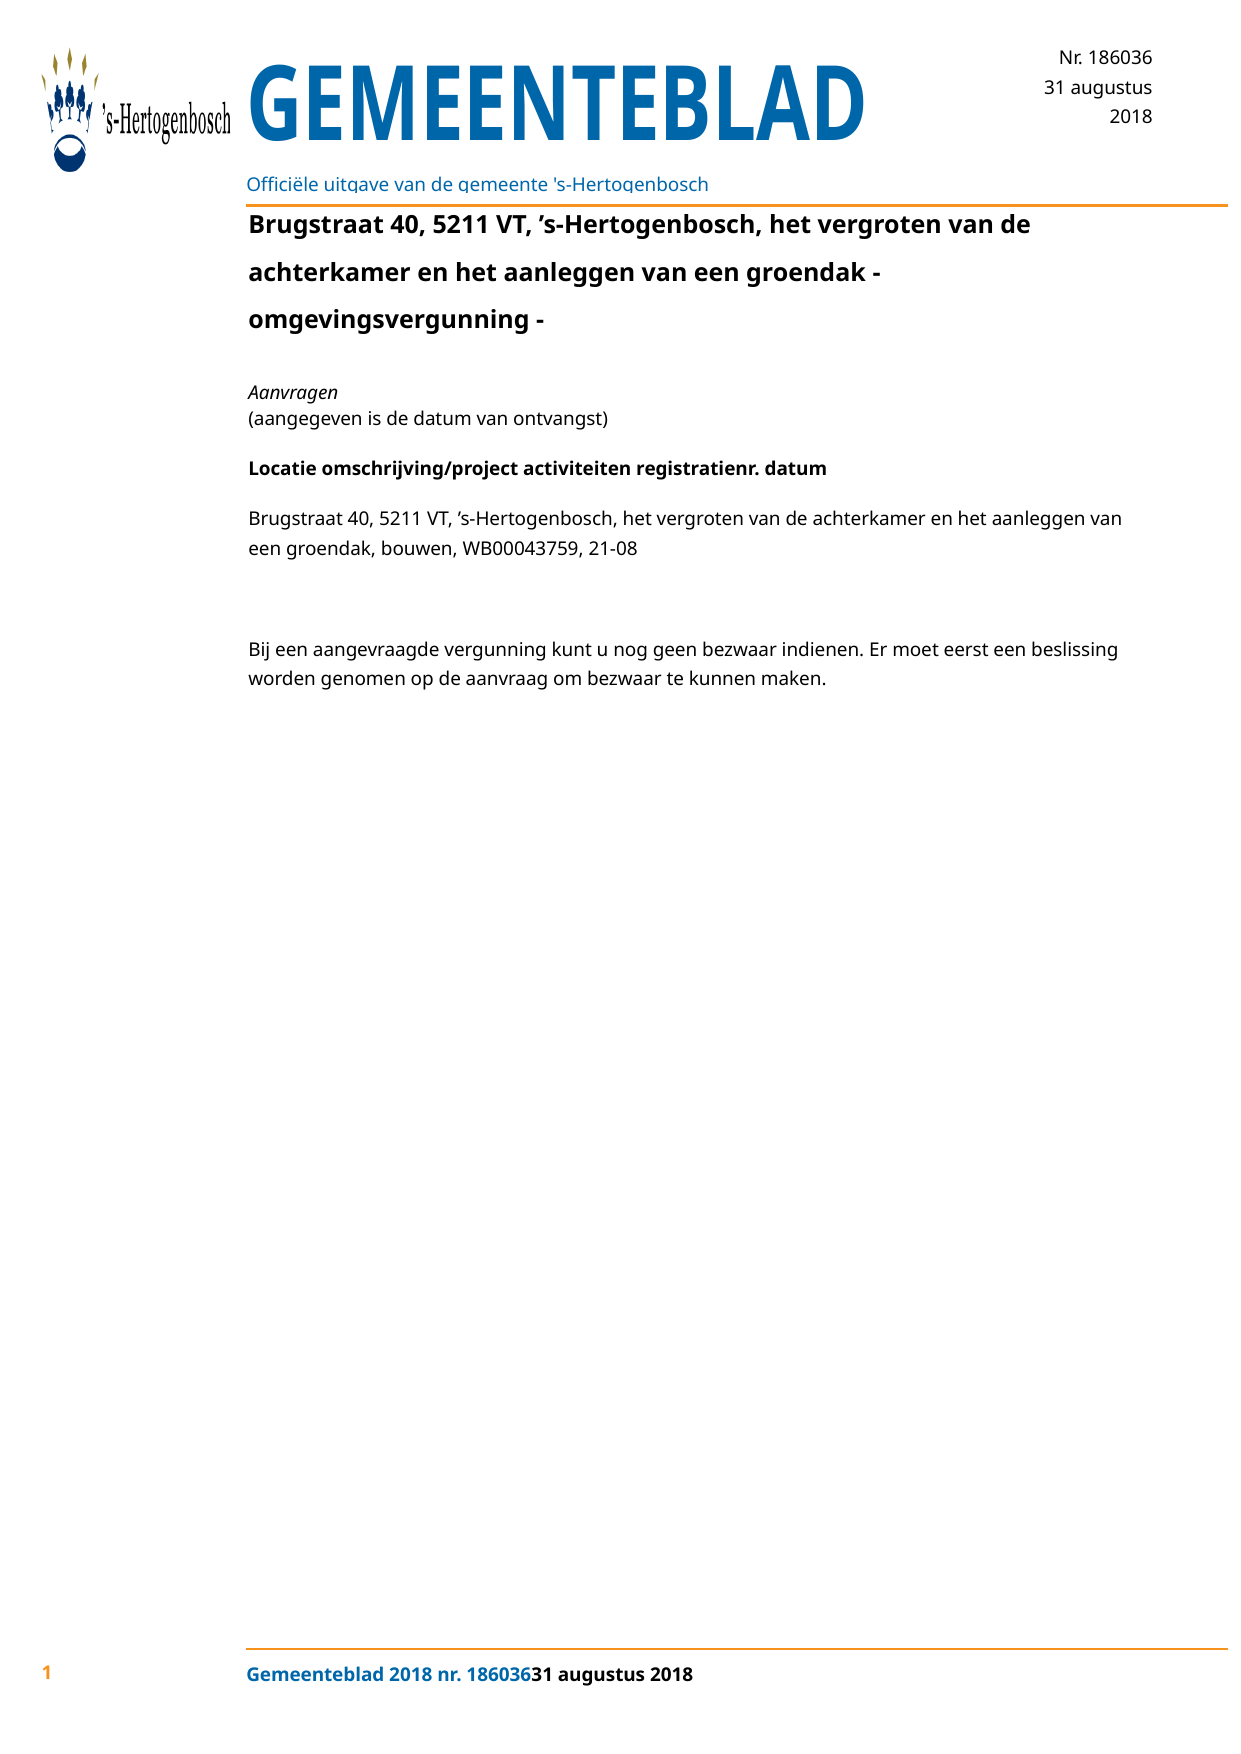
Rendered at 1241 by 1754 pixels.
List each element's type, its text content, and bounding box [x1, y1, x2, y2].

text Brugstraat 40, 5211 VT, ’s-Hertogenbosch, het vergroten van de achterkamer en het aanleggen van een groendak, bouwen, WB00043759, 21-08 [248, 506, 1152, 561]
text Locatie omschrijving/project activiteiten registratienr. datum [248, 455, 1152, 481]
text Bij een aangevraagde vergunning kunt u nog geen bezwaar indienen. Er moet eerst een beslissing worden genomen op de aanvraag om bezwaar te kunnen maken. [248, 636, 1152, 691]
picture [41, 47, 231, 172]
text Brugstraat 40, 5211 VT, ’s-Hertogenbosch, het vergroten van de achterkamer en het aanleggen van een groendak - omgevingsvergunning - [248, 207, 1152, 336]
text (aangegeven is de datum van ontvangst) [248, 405, 1152, 431]
text Aanvragen [248, 379, 1152, 405]
